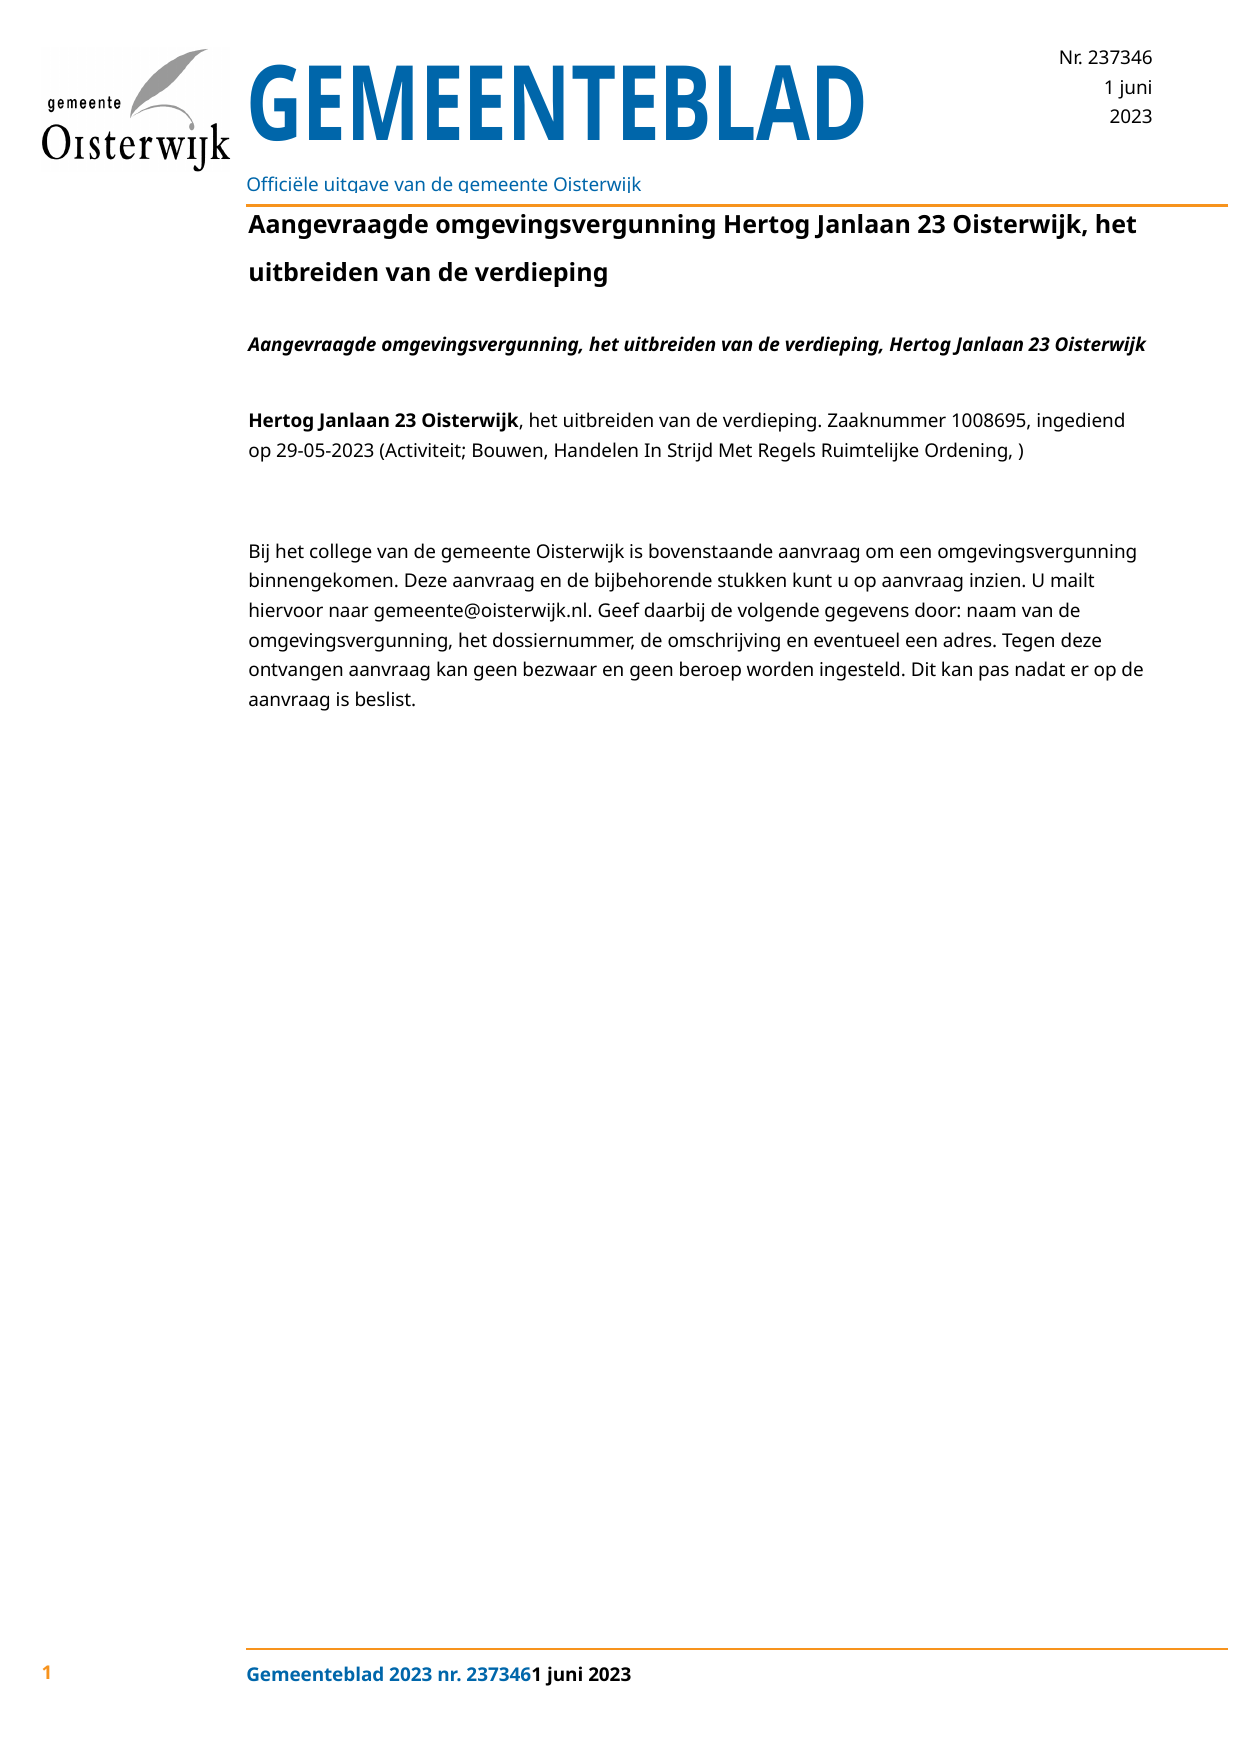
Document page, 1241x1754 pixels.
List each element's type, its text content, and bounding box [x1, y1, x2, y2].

text Hertog Janlaan 23 Oisterwijk, het uitbreiden van de verdieping. Zaaknummer 1008695, ingediend op 29-05-2023 (Activiteit; Bouwen, Handelen In Strijd Met Regels Ruimtelijke Ordening, ) [248, 408, 1152, 463]
text Aangevraagde omgevingsvergunning Hertog Janlaan 23 Oisterwijk, het uitbreiden van de verdieping [248, 207, 1152, 288]
picture [41, 47, 231, 172]
text Bij het college van de gemeente Oisterwijk is bovenstaande aanvraag om een omgevingsvergunning binnengekomen. Deze aanvraag en de bijbehorende stukken kunt u op aanvraag inzien. U mailt hiervoor naar gemeente@oisterwijk.nl. Geef daarbij de volgende gegevens door: naam van de omgevingsvergunning, het dossiernummer, de omschrijving en eventueel een adres. Tegen deze ontvangen aanvraag kan geen bezwaar en geen beroep worden ingesteld. Dit kan pas nadat er op de aanvraag is beslist. [248, 538, 1152, 712]
text Aangevraagde omgevingsvergunning, het uitbreiden van de verdieping, Hertog Janlaan 23 Oisterwijk [248, 331, 1152, 357]
